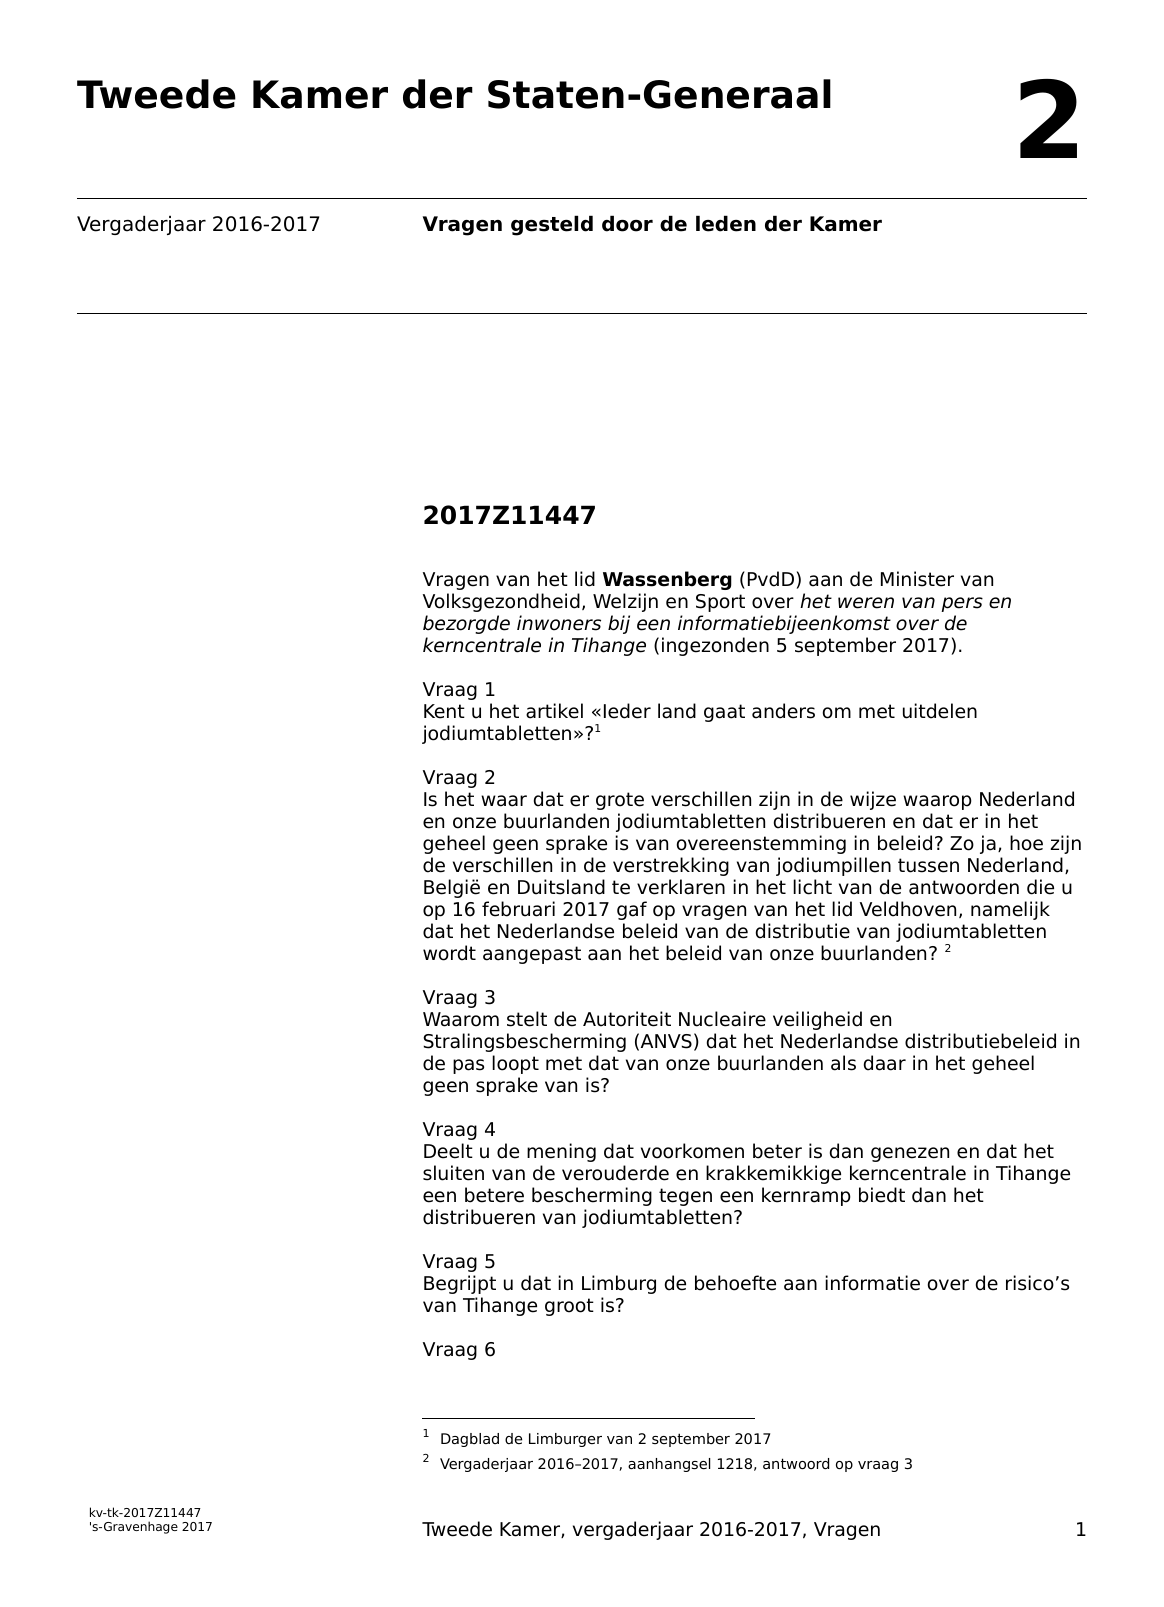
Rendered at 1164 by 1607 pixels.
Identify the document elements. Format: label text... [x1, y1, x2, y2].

text Waarom stelt de Autoriteit Nucleaire veiligheid en Stralingsbescherming (ANVS) dat het Nederlandse distributiebeleid in de pas loopt met dat van onze buurlanden als daar in het geheel geen sprake van is? [422, 1009, 1087, 1097]
text 2017Z11447 [422, 501, 1087, 531]
text Vraag 1 [422, 679, 1087, 701]
text Vraag 3 [422, 987, 1087, 1009]
text 's-Gravenhage 2017 [88, 1520, 323, 1534]
text Dagblad de Limburger van 2 september 2017 [422, 1427, 1087, 1449]
text Deelt u de mening dat voorkomen beter is dan genezen en dat het sluiten van de verouderde en krakkemikkige kerncentrale in Tihange een betere bescherming tegen een kernramp biedt dan het distribueren van jodiumtabletten? [422, 1141, 1087, 1229]
table_header Tweede Kamer der Staten-Generaal [77, 59, 886, 198]
text Vergaderjaar 2016–2017, aanhangsel 1218, antwoord op vraag 3 [422, 1452, 1087, 1474]
text Begrijpt u dat in Limburg de behoefte aan informatie over de risico’s van Tihange groot is? [422, 1273, 1087, 1317]
text Vraag 5 [422, 1251, 1087, 1273]
text Vraag 6 [422, 1339, 1087, 1361]
table_header 2 [886, 59, 1087, 198]
table_cell Vragen gesteld door de leden der Kamer [422, 199, 1087, 313]
text kv-tk-2017Z11447 [88, 1506, 323, 1520]
table_cell Vergaderjaar 2016-2017 [77, 199, 422, 313]
text Vraag 4 [422, 1119, 1087, 1141]
text Is het waar dat er grote verschillen zijn in de wijze waarop Nederland en onze buurlanden jodiumtabletten distribueren en dat er in het geheel geen sprake is van overeenstemming in beleid? Zo ja, hoe zijn de verschillen in de verstrekking van jodiumpillen tussen Nederland, België en Duitsland te verklaren in het licht van de antwoorden die u op 16 februari 2017 gaf op vragen van het lid Veldhoven, namelijk dat het Nederlandse beleid van de distributie van jodiumtabletten wordt aangepast aan het beleid van onze buurlanden? [422, 789, 1087, 965]
text Vraag 2 [422, 767, 1087, 789]
text Vragen van het lid Wassenberg (PvdD) aan de Minister van Volksgezondheid, Welzijn en Sport over het weren van pers en bezorgde inwoners bij een informatiebijeenkomst over de kerncentrale in Tihange (ingezonden 5 september 2017). [422, 569, 1087, 657]
text Kent u het artikel «Ieder land gaat anders om met uitdelen jodiumtabletten»? [422, 701, 1087, 745]
